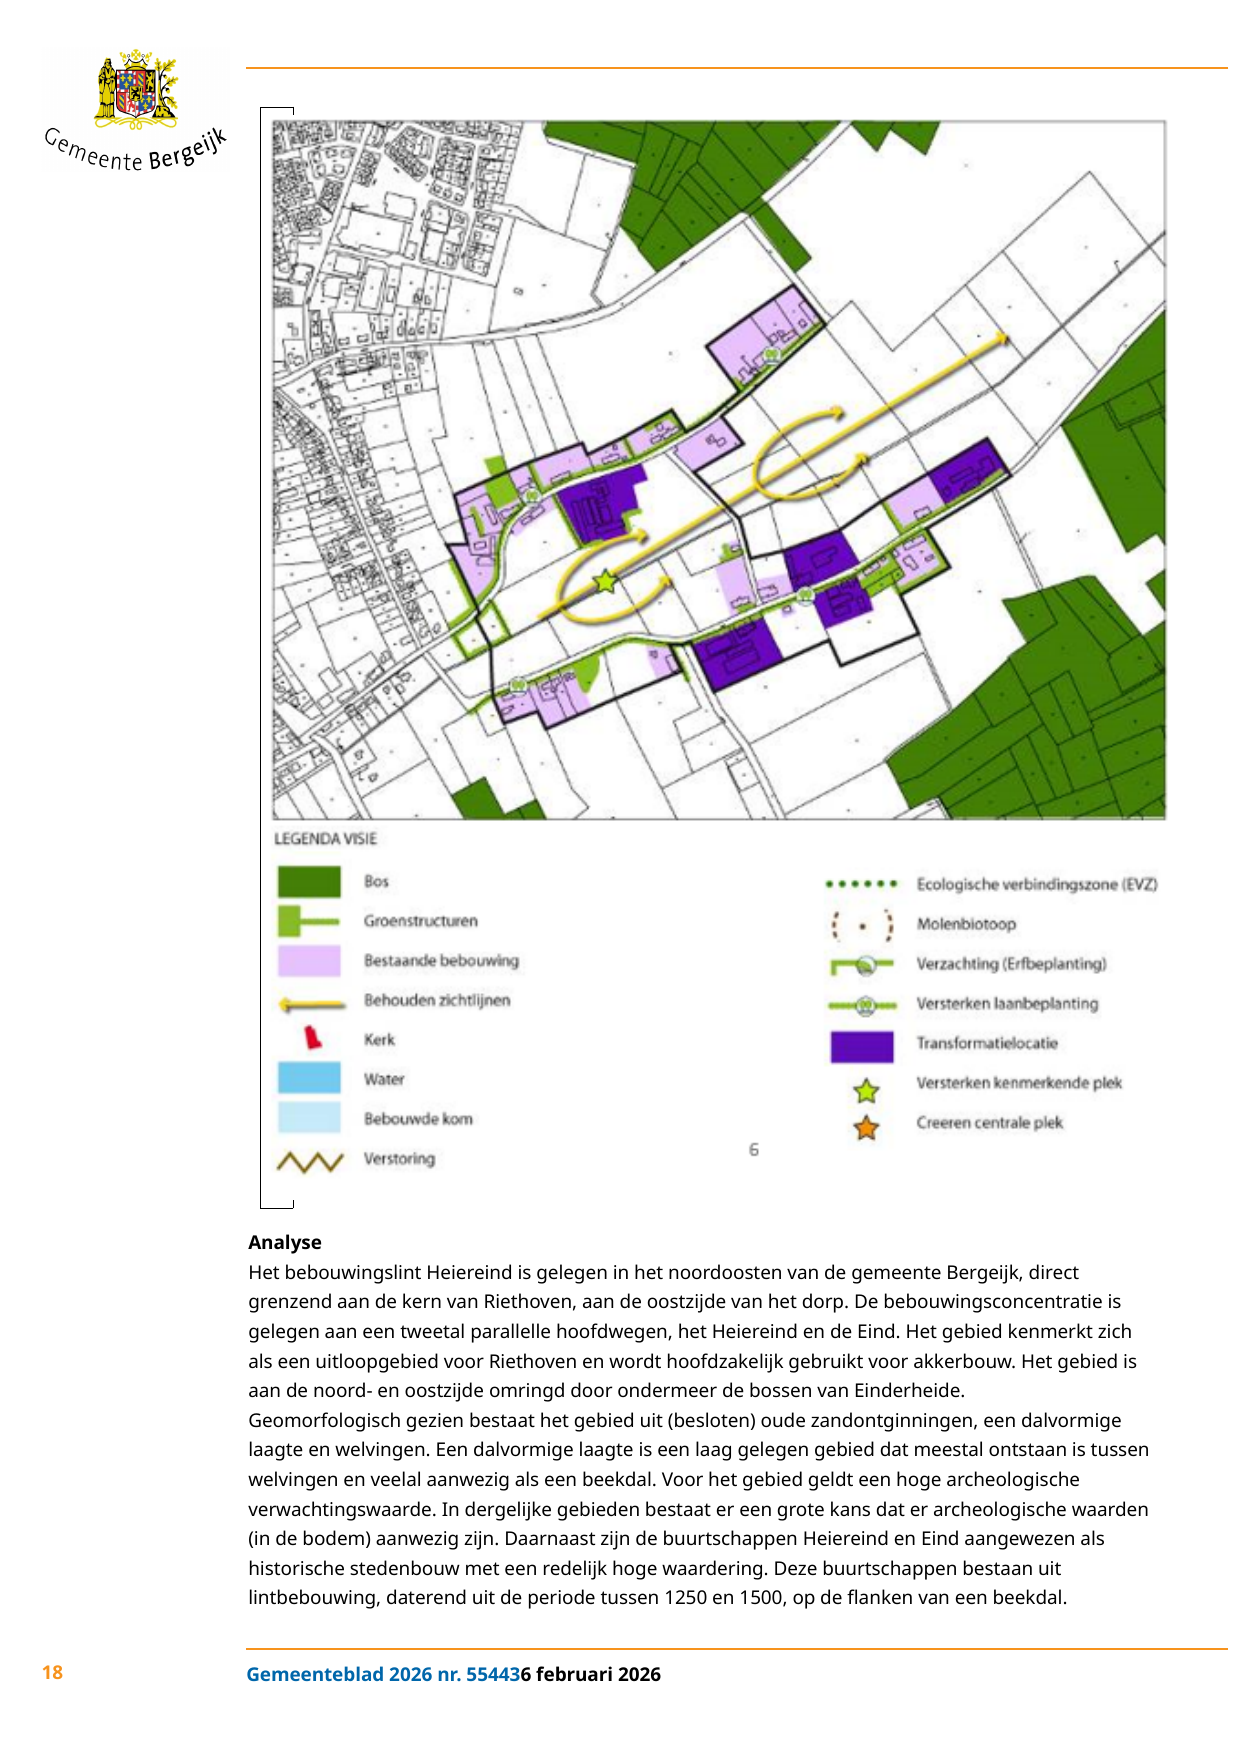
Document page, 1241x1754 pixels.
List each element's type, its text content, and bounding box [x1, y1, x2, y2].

text Analyse [248, 1229, 1152, 1255]
picture [41, 47, 231, 172]
text Geomorfologisch gezien bestaat het gebied uit (besloten) oude zandontginningen, een dalvormige laagte en welvingen. Een dalvormige laagte is een laag gelegen gebied dat meestal ontstaan is tussen welvingen en veelal aanwezig als een beekdal. Voor het gebied geldt een hoge archeologische verwachtingswaarde. In dergelijke gebieden bestaat er een grote kans dat er archeologische waarden (in de bodem) aanwezig zijn. Daarnaast zijn de buurtschappen Heiereind en Eind aangewezen als historische stedenbouw met een redelijk hoge waardering. Deze buurtschappen bestaan uit lintbebouwing, daterend uit de periode tussen 1250 en 1500, op de flanken van een beekdal. [248, 1407, 1152, 1610]
text Het bebouwingslint Heiereind is gelegen in het noordoosten van de gemeente Bergeijk, direct grenzend aan de kern van Riethoven, aan de oostzijde van het dorp. De bebouwingsconcentratie is gelegen aan een tweetal parallelle hoofdwegen, het Heiereind en de Eind. Het gebied kenmerkt zich als een uitloopgebied voor Riethoven en wordt hoofdzakelijk gebruikt voor akkerbouw. Het gebied is aan de noord- en oostzijde omringd door ondermeer de bossen van Einderheide. [248, 1259, 1152, 1403]
picture [268, 115, 1173, 1200]
